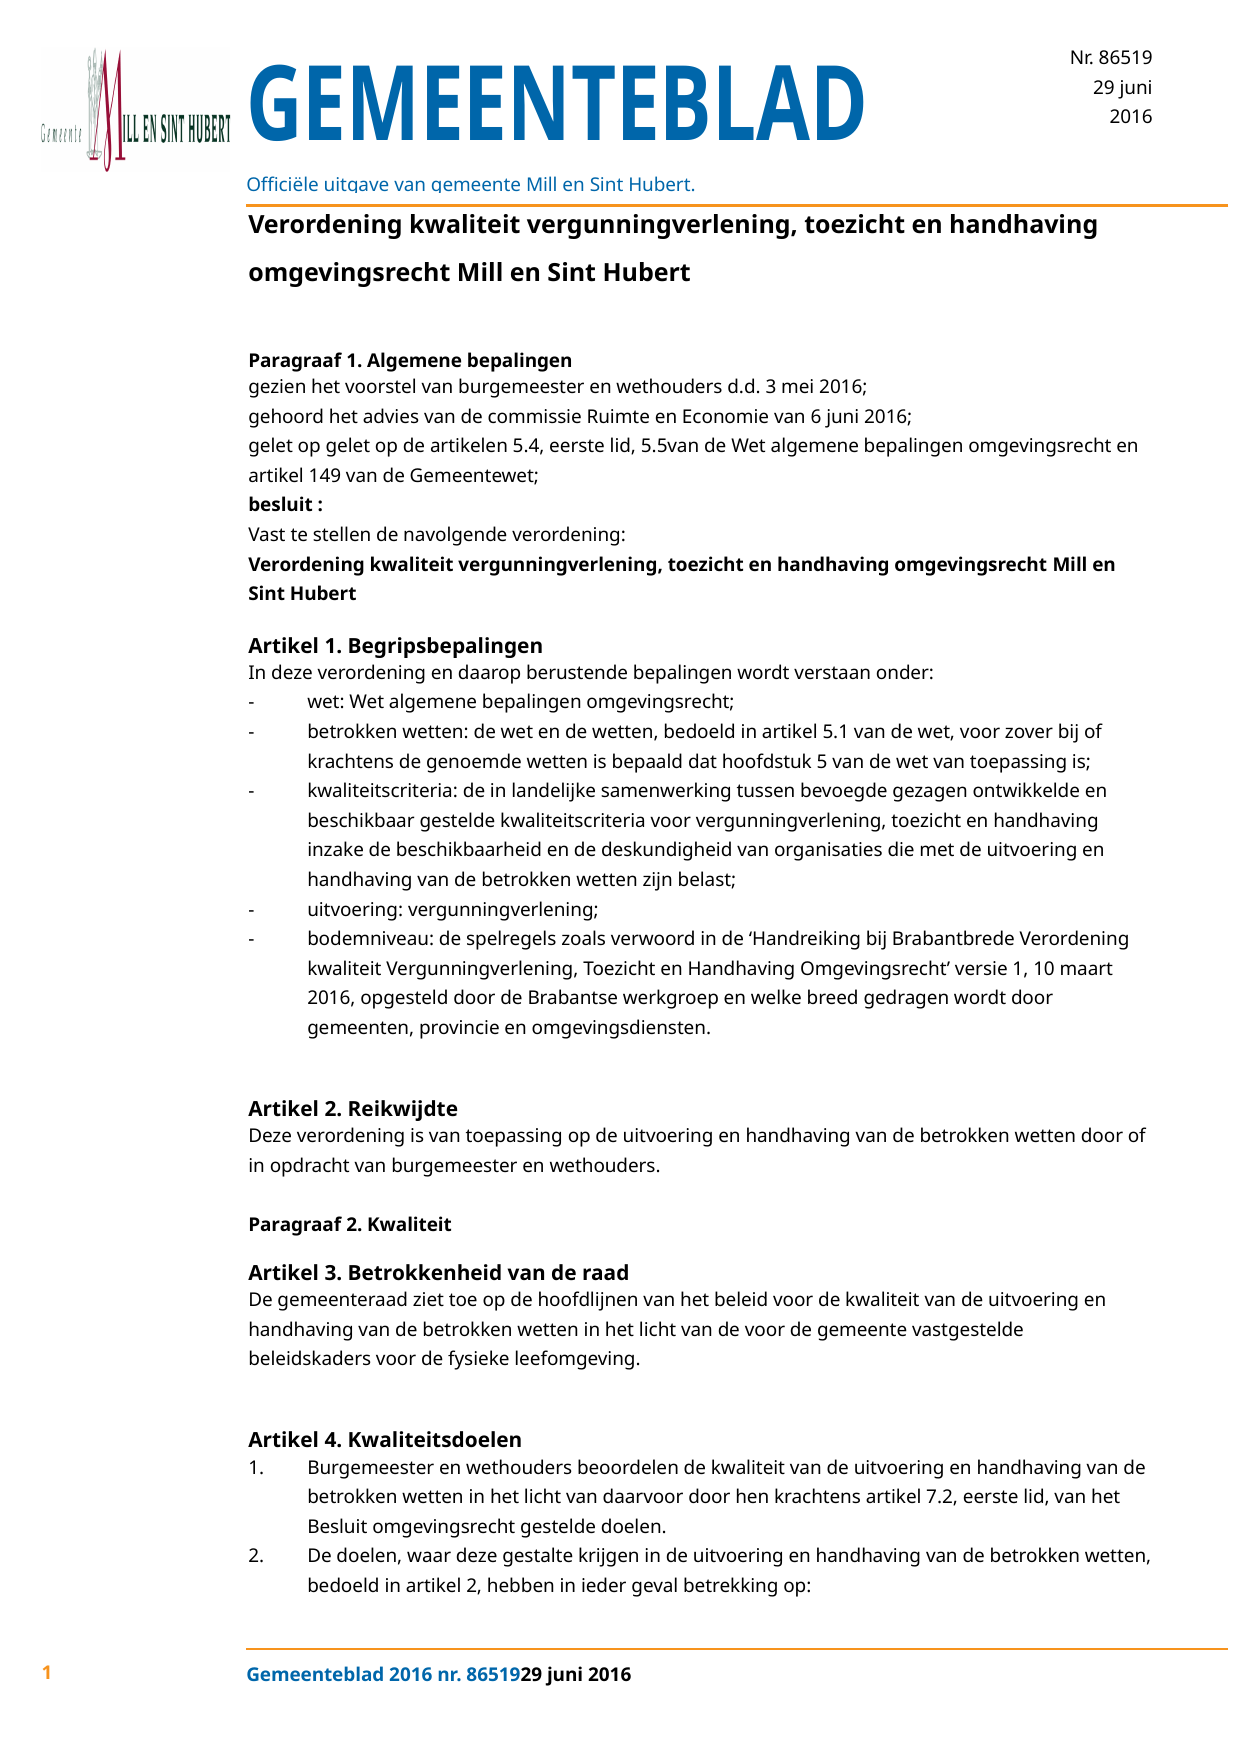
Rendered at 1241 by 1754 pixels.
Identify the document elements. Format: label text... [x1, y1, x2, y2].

text gelet op gelet op de artikelen 5.4, eerste lid, 5.5van de Wet algemene bepalingen omgevingsrecht en artikel 149 van de Gemeentewet; [248, 432, 1152, 488]
text Artikel 3. Betrokkenheid van de raad [248, 1258, 1152, 1286]
list uitvoering: vergunningverlening; [248, 896, 1152, 922]
text gezien het voorstel van burgemeester en wethouders d.d. 3 mei 2016; [248, 373, 1152, 399]
text besluit : [248, 492, 1152, 517]
list bodemniveau: de spelregels zoals verwoord in de ‘Handreiking bij Brabantbrede Verordening kwaliteit Vergunningverlening, Toezicht en Handhaving Omgevingsrecht’ versie 1, 10 maart 2016, opgesteld door de Brabantse werkgroep en welke breed gedragen wordt door gemeenten, provincie en omgevingsdiensten. [248, 925, 1152, 1040]
list kwaliteitscriteria: de in landelijke samenwerking tussen bevoegde gezagen ontwikkelde en beschikbaar gestelde kwaliteitscriteria voor vergunningverlening, toezicht en handhaving inzake de beschikbaarheid en de deskundigheid van organisaties die met de uitvoering en handhaving van de betrokken wetten zijn belast; [248, 777, 1152, 892]
text Paragraaf 1. Algemene bepalingen [248, 347, 1152, 373]
text De gemeenteraad ziet toe op de hoofdlijnen van het beleid voor de kwaliteit van de uitvoering en handhaving van de betrokken wetten in het licht van de voor de gemeente vastgestelde beleidskaders voor de fysieke leefomgeving. [248, 1286, 1152, 1371]
text Verordening kwaliteit vergunningverlening, toezicht en handhaving omgevingsrecht Mill en Sint Hubert [248, 551, 1152, 606]
text Artikel 2. Reikwijdte [248, 1094, 1152, 1123]
picture [41, 47, 231, 172]
list De doelen, waar deze gestalte krijgen in de uitvoering en handhaving van de betrokken wetten, bedoeld in artikel 2, hebben in ieder geval betrekking op: [248, 1543, 1152, 1598]
list wet: Wet algemene bepalingen omgevingsrecht; [248, 689, 1152, 714]
text Artikel 1. Begripsbepalingen [248, 631, 1152, 659]
text Deze verordening is van toepassing op de uitvoering en handhaving van de betrokken wetten door of in opdracht van burgemeester en wethouders. [248, 1123, 1152, 1178]
list Burgemeester en wethouders beoordelen de kwaliteit van de uitvoering en handhaving van de betrokken wetten in het licht van daarvoor door hen krachtens artikel 7.2, eerste lid, van het Besluit omgevingsrecht gestelde doelen. [248, 1454, 1152, 1539]
list betrokken wetten: de wet en de wetten, bedoeld in artikel 5.1 van de wet, voor zover bij of krachtens de genoemde wetten is bepaald dat hoofdstuk 5 van de wet van toepassing is; [248, 718, 1152, 774]
text Vast te stellen de navolgende verordening: [248, 521, 1152, 547]
text Artikel 4. Kwaliteitsdoelen [248, 1426, 1152, 1454]
text gehoord het advies van de commissie Ruimte en Economie van 6 juni 2016; [248, 403, 1152, 428]
text In deze verordening en daarop berustende bepalingen wordt verstaan onder: [248, 659, 1152, 685]
text Paragraaf 2. Kwaliteit [248, 1211, 1152, 1237]
text Verordening kwaliteit vergunningverlening, toezicht en handhaving omgevingsrecht Mill en Sint Hubert [248, 207, 1152, 288]
